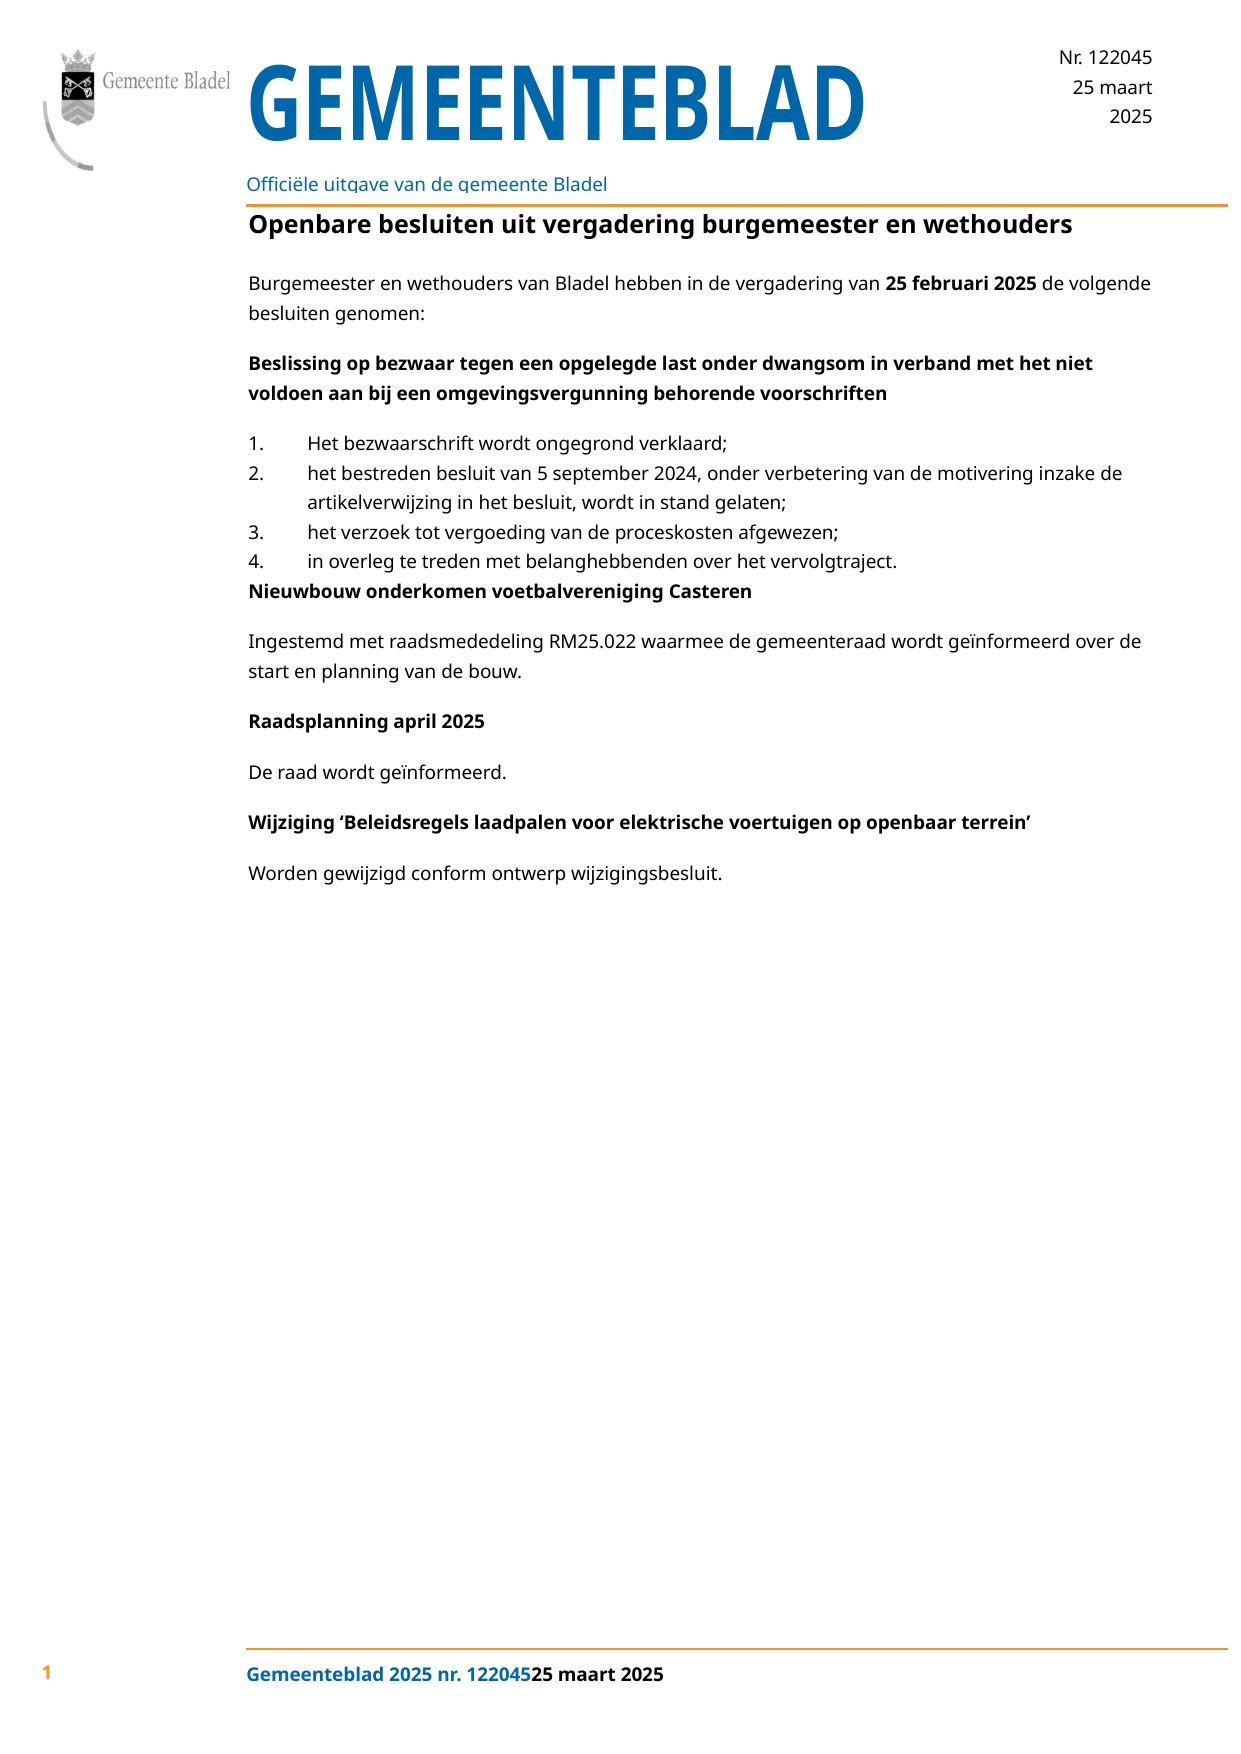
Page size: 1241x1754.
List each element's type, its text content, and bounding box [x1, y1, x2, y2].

list Het bezwaarschrift wordt ongegrond verklaard; [248, 430, 1152, 456]
text Beslissing op bezwaar tegen een opgelegde last onder dwangsom in verband met het niet voldoen aan bij een omgevingsvergunning behorende voorschriften [248, 350, 1152, 406]
text Nieuwbouw onderkomen voetbalvereniging Casteren [248, 578, 1152, 604]
text Openbare besluiten uit vergadering burgemeester en wethouders [248, 207, 1152, 241]
picture [41, 47, 231, 172]
text De raad wordt geïnformeerd. [248, 759, 1152, 785]
text Raadsplanning april 2025 [248, 709, 1152, 734]
list het verzoek tot vergoeding van de proceskosten afgewezen; [248, 519, 1152, 545]
list het bestreden besluit van 5 september 2024, onder verbetering van de motivering inzake de artikelverwijzing in het besluit, wordt in stand gelaten; [248, 460, 1152, 515]
text Worden gewijzigd conform ontwerp wijzigingsbesluit. [248, 860, 1152, 886]
text Wijziging ‘Beleidsregels laadpalen voor elektrische voertuigen op openbaar terrein’ [248, 809, 1152, 835]
list in overleg te treden met belanghebbenden over het vervolgtraject. [248, 549, 1152, 574]
text Ingestemd met raadsmededeling RM25.022 waarmee de gemeenteraad wordt geïnformeerd over de start en planning van de bouw. [248, 629, 1152, 684]
text Burgemeester en wethouders van Bladel hebben in de vergadering van 25 februari 2025 de volgende besluiten genomen: [248, 270, 1152, 326]
